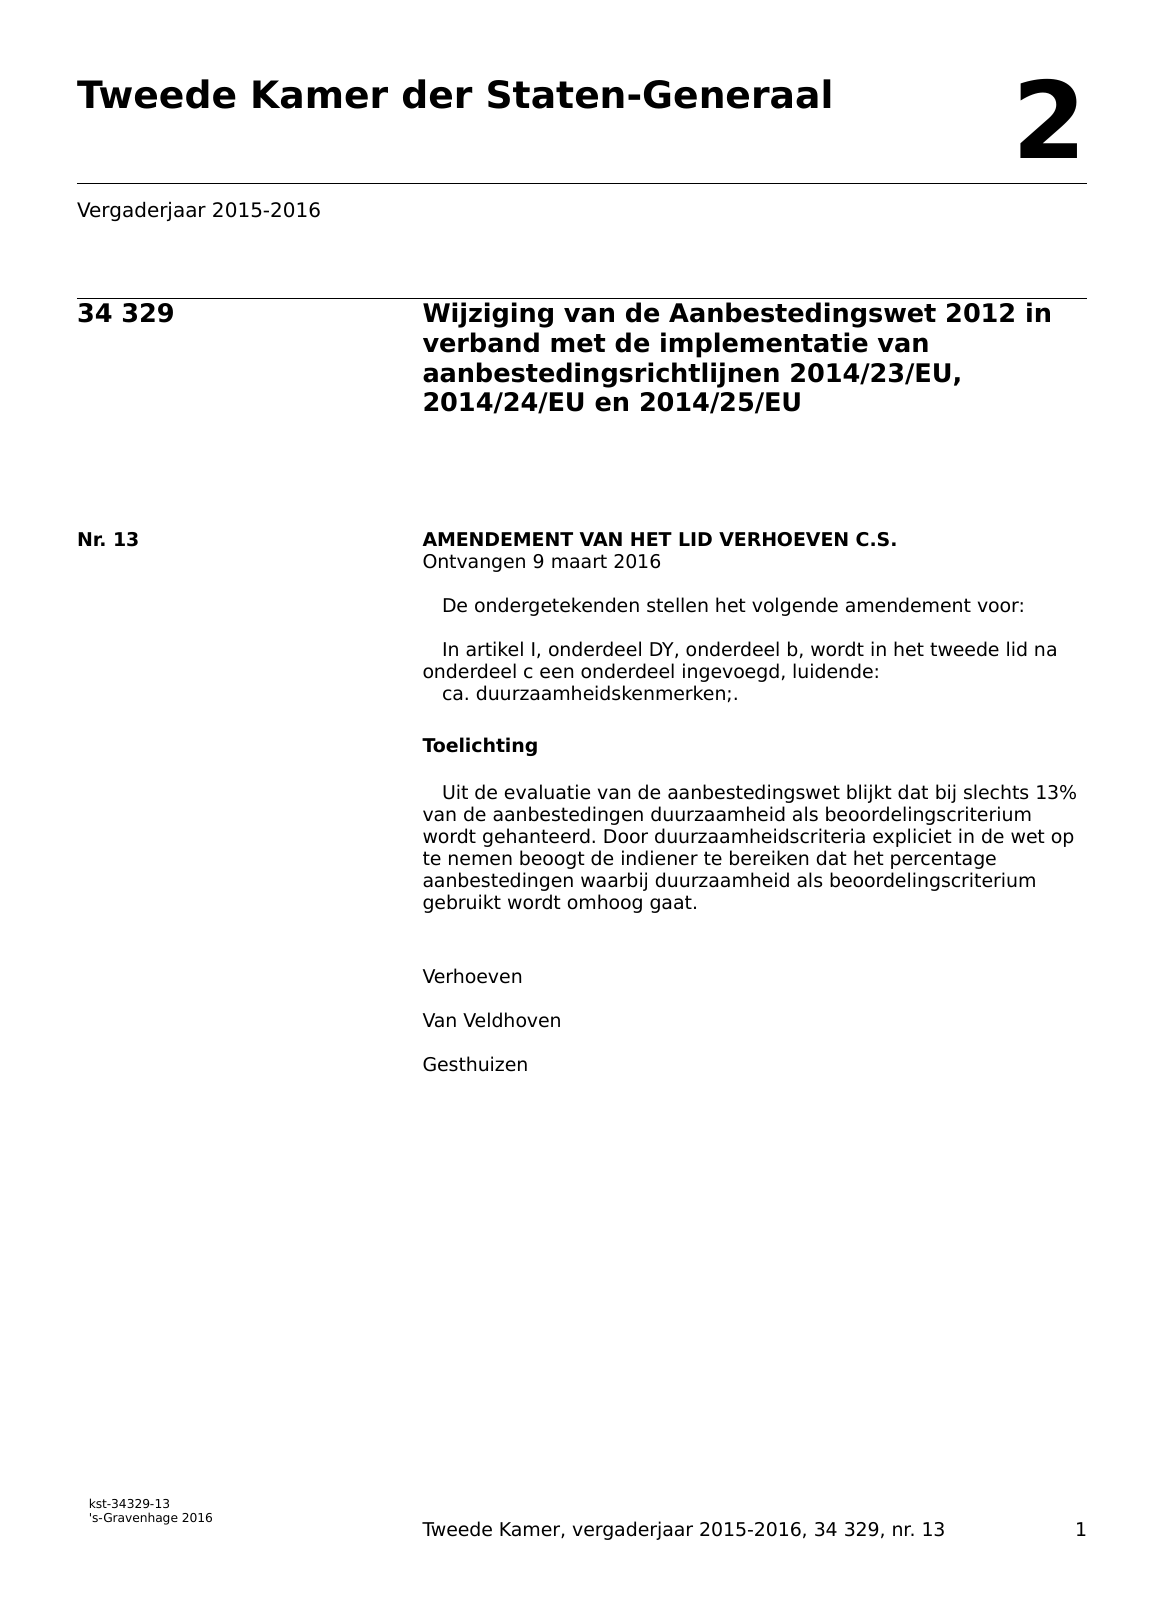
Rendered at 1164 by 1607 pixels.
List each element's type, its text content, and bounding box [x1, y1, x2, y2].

text Uit de evaluatie van de aanbestedingswet blijkt dat bij slechts 13% van de aanbestedingen duurzaamheid als beoordelingscriterium wordt gehanteerd. Door duurzaamheidscriteria expliciet in de wet op te nemen beoogt de indiener te bereiken dat het percentage aanbestedingen waarbij duurzaamheid als beoordelingscriterium gebruikt wordt omhoog gaat. [422, 782, 1087, 914]
text In artikel I, onderdeel DY, onderdeel b, wordt in het tweede lid na onderdeel c een onderdeel ingevoegd, luidende: [422, 639, 1087, 683]
text Ontvangen 9 maart 2016 [422, 551, 1087, 573]
text Verhoeven Van Veldhoven Gesthuizen [422, 944, 1087, 1076]
table_header Tweede Kamer der Staten-Generaal [77, 59, 886, 183]
subtitle Nr. 13 AMENDEMENT VAN HET LID VERHOEVEN C.S. [77, 529, 1087, 551]
text De ondergetekenden stellen het volgende amendement voor: [422, 595, 1087, 617]
subtitle 34 329 Wijziging van de Aanbestedingswet 2012 in verband met de implementatie van aanbestedingsrichtlijnen 2014/23/EU, 2014/24/EU en 2014/25/EU [77, 299, 1087, 418]
table_header 2 [886, 59, 1087, 183]
table_cell Vergaderjaar 2015-2016 [77, 184, 1087, 298]
text ca. duurzaamheidskenmerken;. [422, 683, 1087, 705]
subtitle Toelichting [422, 735, 1087, 757]
text kst-34329-13 [88, 1497, 323, 1511]
text 's-Gravenhage 2016 [88, 1511, 323, 1525]
